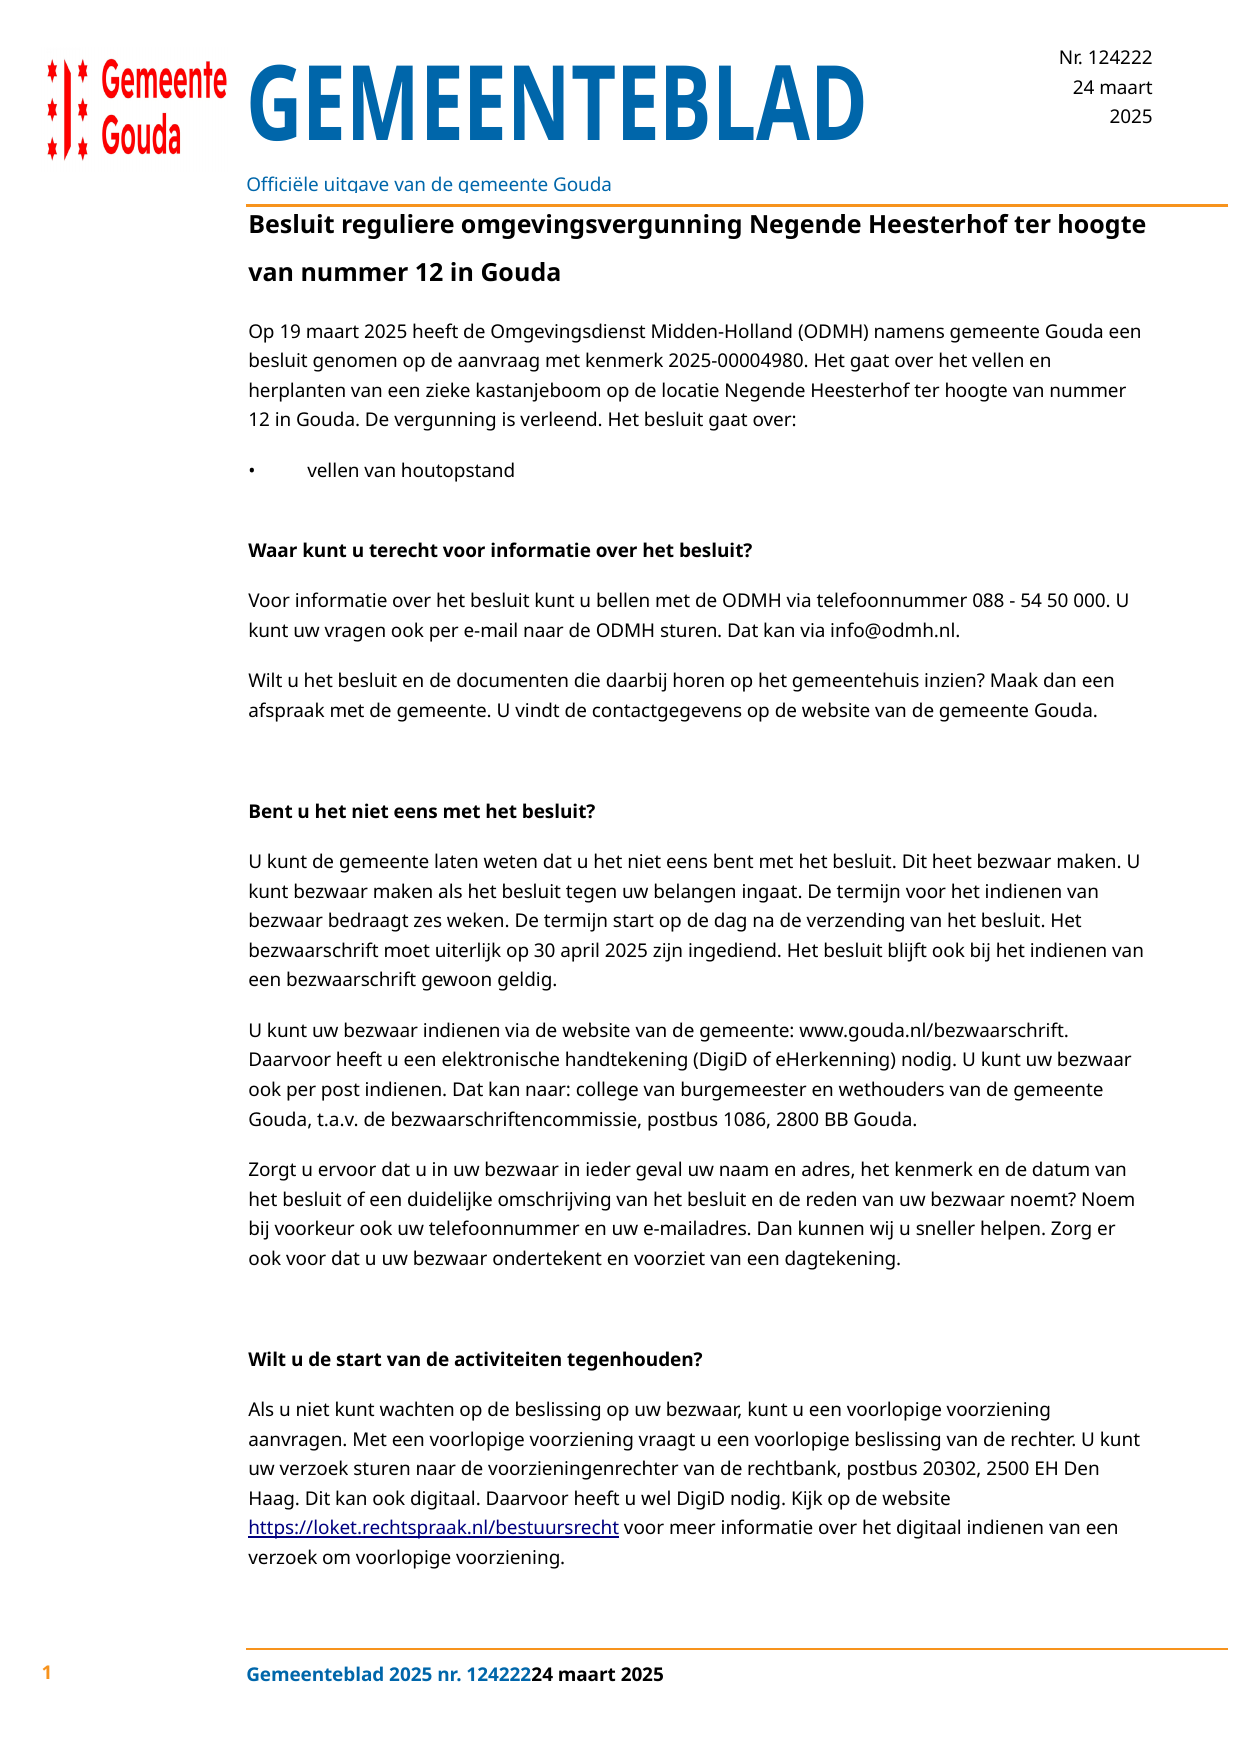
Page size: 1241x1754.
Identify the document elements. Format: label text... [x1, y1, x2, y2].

text Zorgt u ervoor dat u in uw bezwaar in ieder geval uw naam en adres, het kenmerk en de datum van het besluit of een duidelijke omschrijving van het besluit en de reden van uw bezwaar noemt? Noem bij voorkeur ook uw telefoonnummer en uw e-mailadres. Dan kunnen wij u sneller helpen. Zorg er ook voor dat u uw bezwaar ondertekent en voorziet van een dagtekening. [248, 1156, 1152, 1271]
text Op 19 maart 2025 heeft de Omgevingsdienst Midden-Holland (ODMH) namens gemeente Gouda een besluit genomen op de aanvraag met kenmerk 2025-00004980. Het gaat over het vellen en herplanten van een zieke kastanjeboom op de locatie Negende Heesterhof ter hoogte van nummer 12 in Gouda. De vergunning is verleend. Het besluit gaat over: [248, 318, 1152, 432]
text Voor informatie over het besluit kunt u bellen met de ODMH via telefoonnummer 088 - 54 50 000. U kunt uw vragen ook per e-mail naar de ODMH sturen. Dat kan via info@odmh.nl. [248, 587, 1152, 643]
text Waar kunt u terecht voor informatie over het besluit? [248, 537, 1152, 563]
text Bent u het niet eens met het besluit? [248, 798, 1152, 824]
list vellen van houtopstand [248, 457, 1152, 483]
text U kunt de gemeente laten weten dat u het niet eens bent met het besluit. Dit heet bezwaar maken. U kunt bezwaar maken als het besluit tegen uw belangen ingaat. De termijn voor het indienen van bezwaar bedraagt zes weken. De termijn start op de dag na de verzending van het besluit. Het bezwaarschrift moet uiterlijk op 30 april 2025 zijn ingediend. Het besluit blijft ook bij het indienen van een bezwaarschrift gewoon geldig. [248, 848, 1152, 992]
text Als u niet kunt wachten op de beslissing op uw bezwaar, kunt u een voorlopige voorziening aanvragen. Met een voorlopige voorziening vraagt u een voorlopige beslissing van de rechter. U kunt uw verzoek sturen naar de voorzieningenrechter van de rechtbank, postbus 20302, 2500 EH Den Haag. Dit kan ook digitaal. Daarvoor heeft u wel DigiD nodig. Kijk op de website https://loket.rechtspraak.nl/bestuursrecht voor meer informatie over het digitaal indienen van een verzoek om voorlopige voorziening. [248, 1396, 1152, 1570]
text Besluit reguliere omgevingsvergunning Negende Heesterhof ter hoogte van nummer 12 in Gouda [248, 207, 1152, 288]
text Wilt u het besluit en de documenten die daarbij horen op het gemeentehuis inzien? Maak dan een afspraak met de gemeente. U vindt de contactgegevens op de website van de gemeente Gouda. [248, 667, 1152, 723]
picture [41, 47, 231, 172]
text Wilt u de start van de activiteiten tegenhouden? [248, 1346, 1152, 1372]
text U kunt uw bezwaar indienen via de website van de gemeente: www.gouda.nl/bezwaarschrift. Daarvoor heeft u een elektronische handtekening (DigiD of eHerkenning) nodig. U kunt uw bezwaar ook per post indienen. Dat kan naar: college van burgemeester en wethouders van de gemeente Gouda, t.a.v. de bezwaarschriftencommissie, postbus 1086, 2800 BB Gouda. [248, 1017, 1152, 1132]
